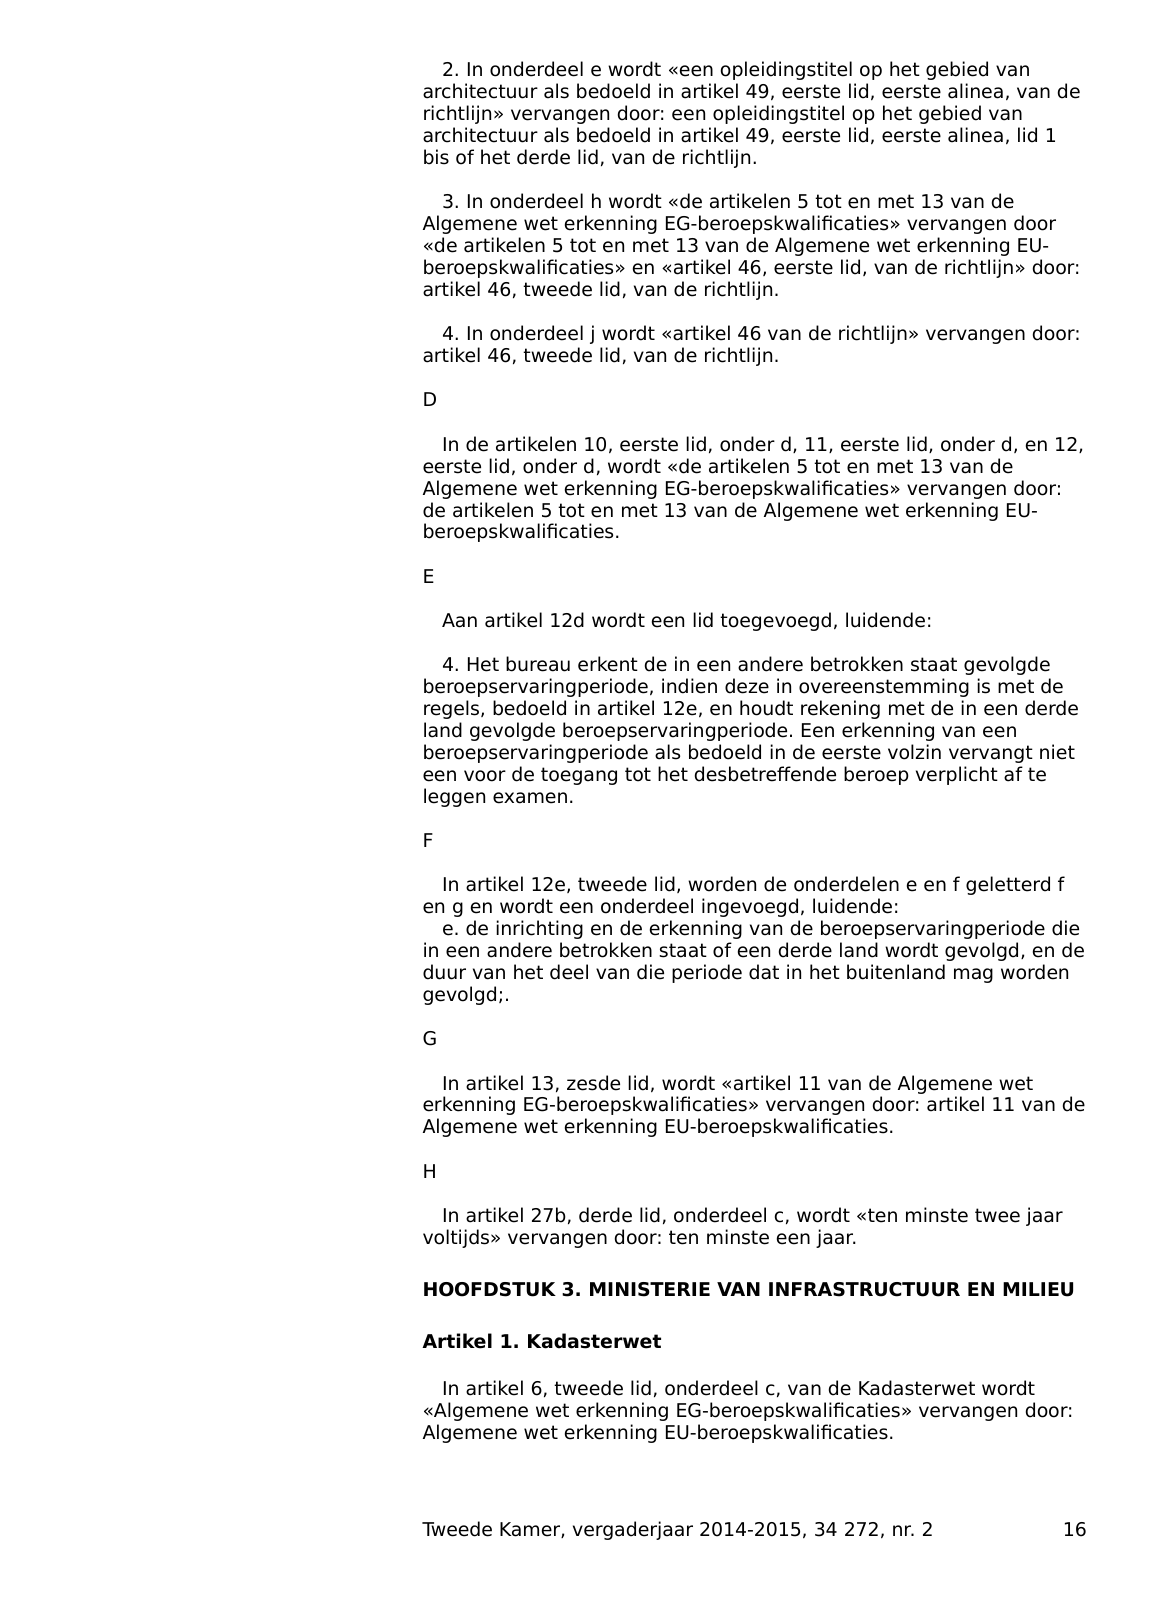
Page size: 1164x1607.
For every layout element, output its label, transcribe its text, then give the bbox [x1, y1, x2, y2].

text G [422, 1028, 1087, 1050]
subtitle Artikel 1. Kadasterwet [422, 1331, 1087, 1353]
text H [422, 1161, 1087, 1182]
text In artikel 12e, tweede lid, worden de onderdelen e en f geletterd f en g en wordt een onderdeel ingevoegd, luidende: [422, 874, 1087, 918]
text 4. Het bureau erkent de in een andere betrokken staat gevolgde beroepservaringperiode, indien deze in overeenstemming is met de regels, bedoeld in artikel 12e, en houdt rekening met de in een derde land gevolgde beroepservaringperiode. Een erkenning van een beroepservaringperiode als bedoeld in de eerste volzin vervangt niet een voor de toegang tot het desbetreffende beroep verplicht af te leggen examen. [422, 654, 1087, 808]
text F [422, 830, 1087, 852]
text 4. In onderdeel j wordt «artikel 46 van de richtlijn» vervangen door: artikel 46, tweede lid, van de richtlijn. [422, 323, 1087, 367]
text Aan artikel 12d wordt een lid toegevoegd, luidende: [422, 610, 1087, 632]
text In artikel 6, tweede lid, onderdeel c, van de Kadasterwet wordt «Algemene wet erkenning EG-beroepskwalificaties» vervangen door: Algemene wet erkenning EU-beroepskwalificaties. [422, 1378, 1087, 1443]
text e. de inrichting en de erkenning van de beroepservaringperiode die in een andere betrokken staat of een derde land wordt gevolgd, en de duur van het deel van die periode dat in het buitenland mag worden gevolgd;. [422, 918, 1087, 1006]
subtitle HOOFDSTUK 3. MINISTERIE VAN INFRASTRUCTUUR EN MILIEU [422, 1279, 1087, 1301]
text E [422, 566, 1087, 588]
text D [422, 389, 1087, 411]
text 3. In onderdeel h wordt «de artikelen 5 tot en met 13 van de Algemene wet erkenning EG-beroepskwalificaties» vervangen door «de artikelen 5 tot en met 13 van de Algemene wet erkenning EU-beroepskwalificaties» en «artikel 46, eerste lid, van de richtlijn» door: artikel 46, tweede lid, van de richtlijn. [422, 191, 1087, 301]
text In artikel 13, zesde lid, wordt «artikel 11 van de Algemene wet erkenning EG-beroepskwalificaties» vervangen door: artikel 11 van de Algemene wet erkenning EU-beroepskwalificaties. [422, 1072, 1087, 1138]
text In de artikelen 10, eerste lid, onder d, 11, eerste lid, onder d, en 12, eerste lid, onder d, wordt «de artikelen 5 tot en met 13 van de Algemene wet erkenning EG-beroepskwalificaties» vervangen door: de artikelen 5 tot en met 13 van de Algemene wet erkenning EU-beroepskwalificaties. [422, 433, 1087, 543]
text 2. In onderdeel e wordt «een opleidingstitel op het gebied van architectuur als bedoeld in artikel 49, eerste lid, eerste alinea, van de richtlijn» vervangen door: een opleidingstitel op het gebied van architectuur als bedoeld in artikel 49, eerste lid, eerste alinea, lid 1 bis of het derde lid, van de richtlijn. [422, 59, 1087, 169]
text In artikel 27b, derde lid, onderdeel c, wordt «ten minste twee jaar voltijds» vervangen door: ten minste een jaar. [422, 1205, 1087, 1249]
